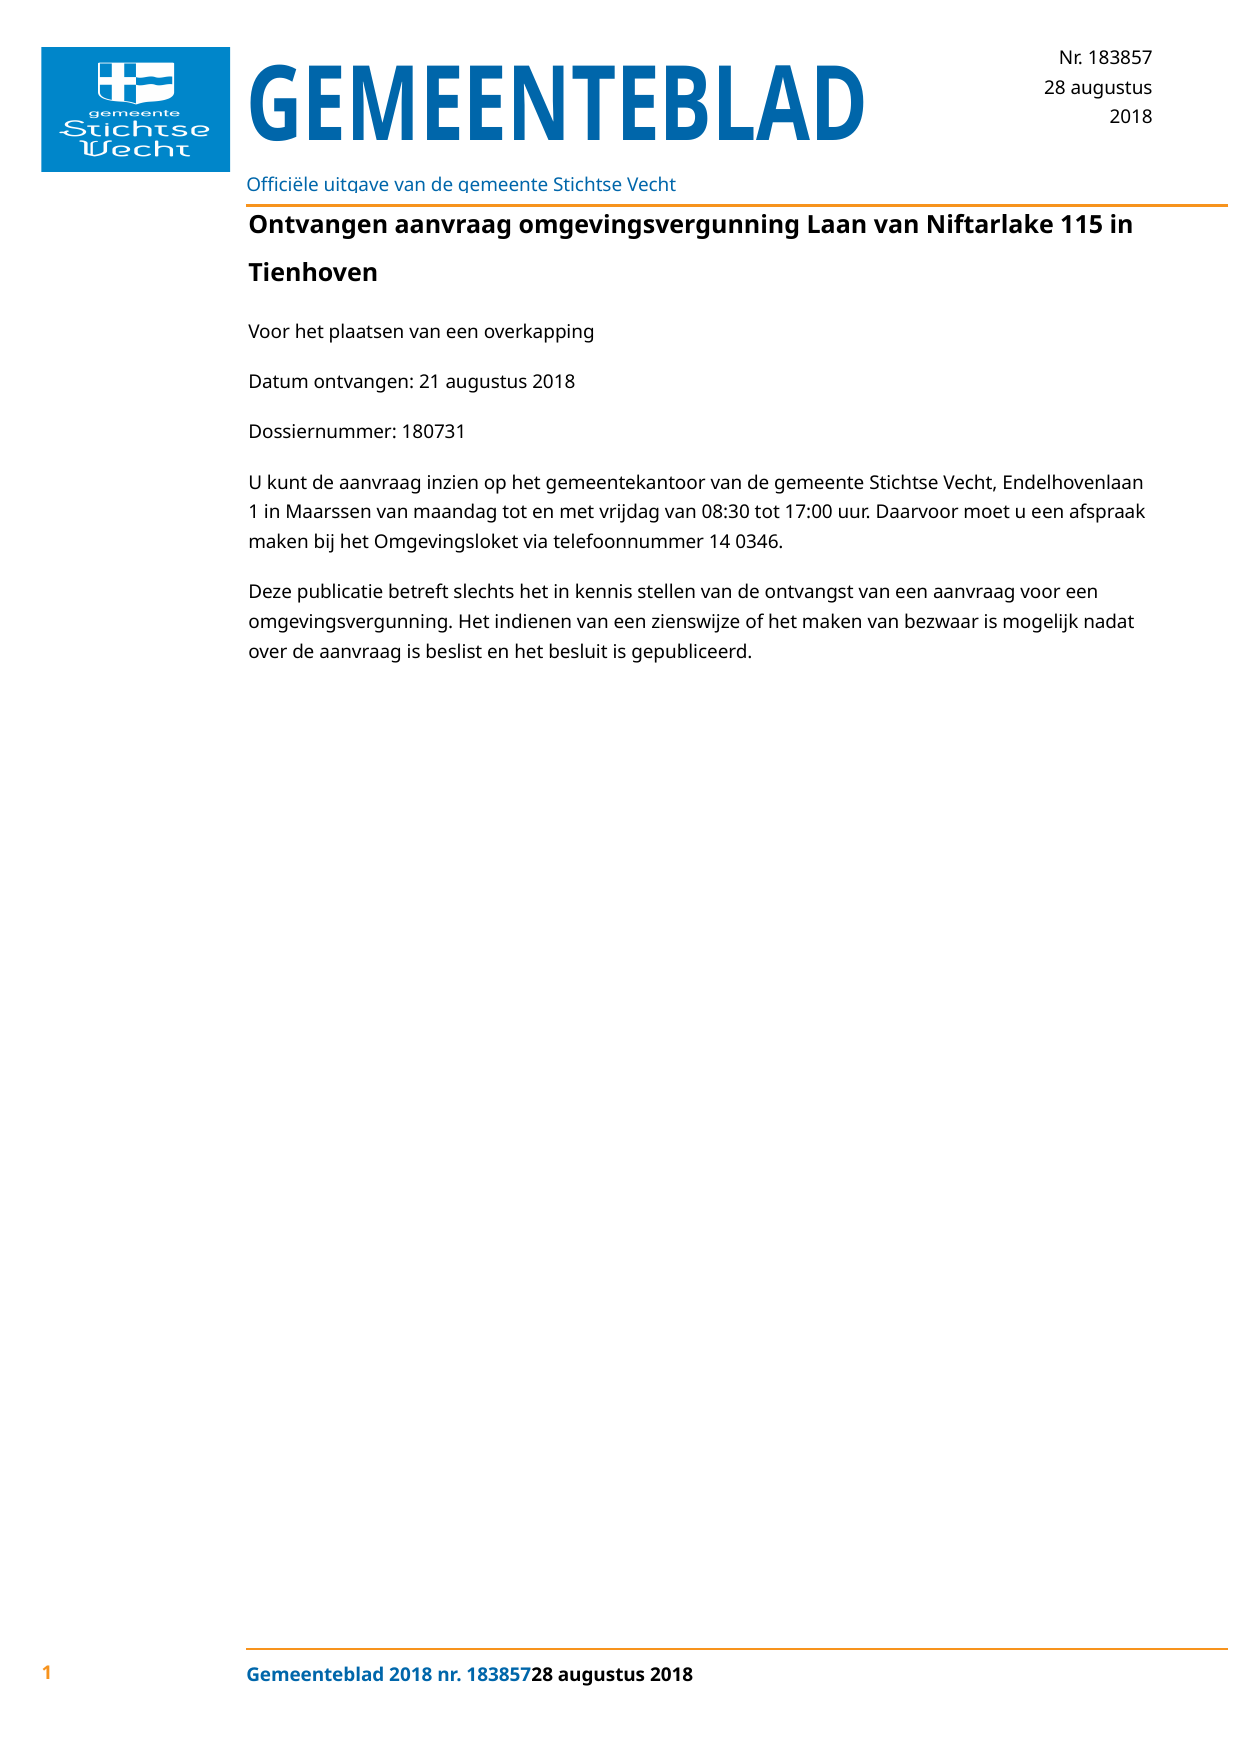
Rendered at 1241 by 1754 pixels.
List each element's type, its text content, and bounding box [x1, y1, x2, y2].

text Datum ontvangen: 21 augustus 2018 [248, 368, 1152, 394]
text U kunt de aanvraag inzien op het gemeentekantoor van de gemeente Stichtse Vecht, Endelhovenlaan 1 in Maarssen van maandag tot en met vrijdag van 08:30 tot 17:00 uur. Daarvoor moet u een afspraak maken bij het Omgevingsloket via telefoonnummer 14 0346. [248, 469, 1152, 554]
picture [137, 63, 174, 103]
text Ontvangen aanvraag omgevingsvergunning Laan van Niftarlake 115 in Tienhoven [248, 207, 1152, 288]
picture [99, 63, 135, 101]
text Voor het plaatsen van een overkapping [248, 318, 1152, 344]
text Deze publicatie betreft slechts het in kennis stellen van de ontvangst van een aanvraag voor een omgevingsvergunning. Het indienen van een zienswijze of het maken van bezwaar is mogelijk nadat over de aanvraag is beslist en het besluit is gepubliceerd. [248, 579, 1152, 664]
text Dossiernummer: 180731 [248, 419, 1152, 444]
